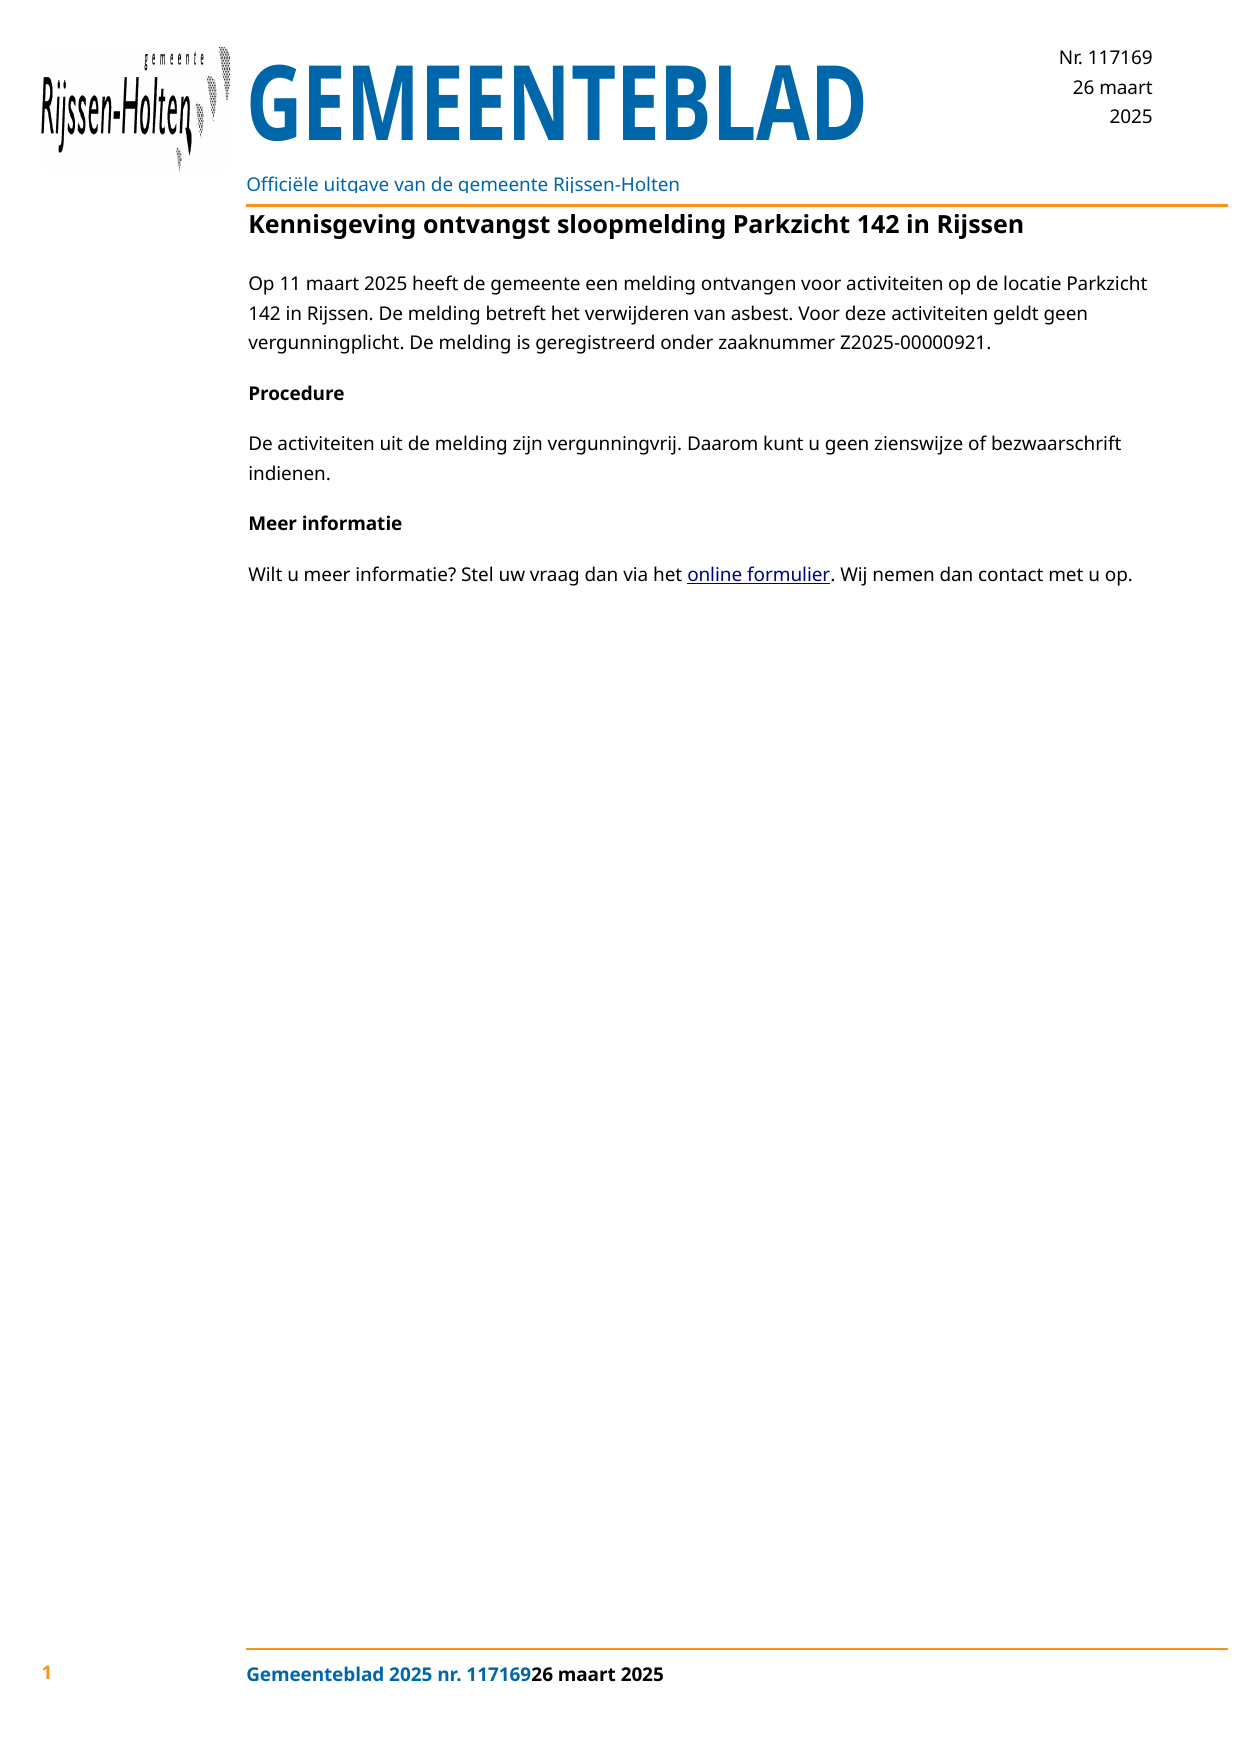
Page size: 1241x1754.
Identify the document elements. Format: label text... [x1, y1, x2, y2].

text De activiteiten uit de melding zijn vergunningvrij. Daarom kunt u geen zienswijze of bezwaarschrift indienen. [248, 430, 1152, 486]
text Wilt u meer informatie? Stel uw vraag dan via het online formulier. Wij nemen dan contact met u op. [248, 561, 1152, 586]
text Kennisgeving ontvangst sloopmelding Parkzicht 142 in Rijssen [248, 207, 1152, 241]
text Meer informatie [248, 510, 1152, 536]
text Procedure [248, 380, 1152, 406]
picture [41, 47, 231, 172]
text Op 11 maart 2025 heeft de gemeente een melding ontvangen voor activiteiten op de locatie Parkzicht 142 in Rijssen. De melding betreft het verwijderen van asbest. Voor deze activiteiten geldt geen vergunningplicht. De melding is geregistreerd onder zaaknummer Z2025-00000921. [248, 270, 1152, 355]
